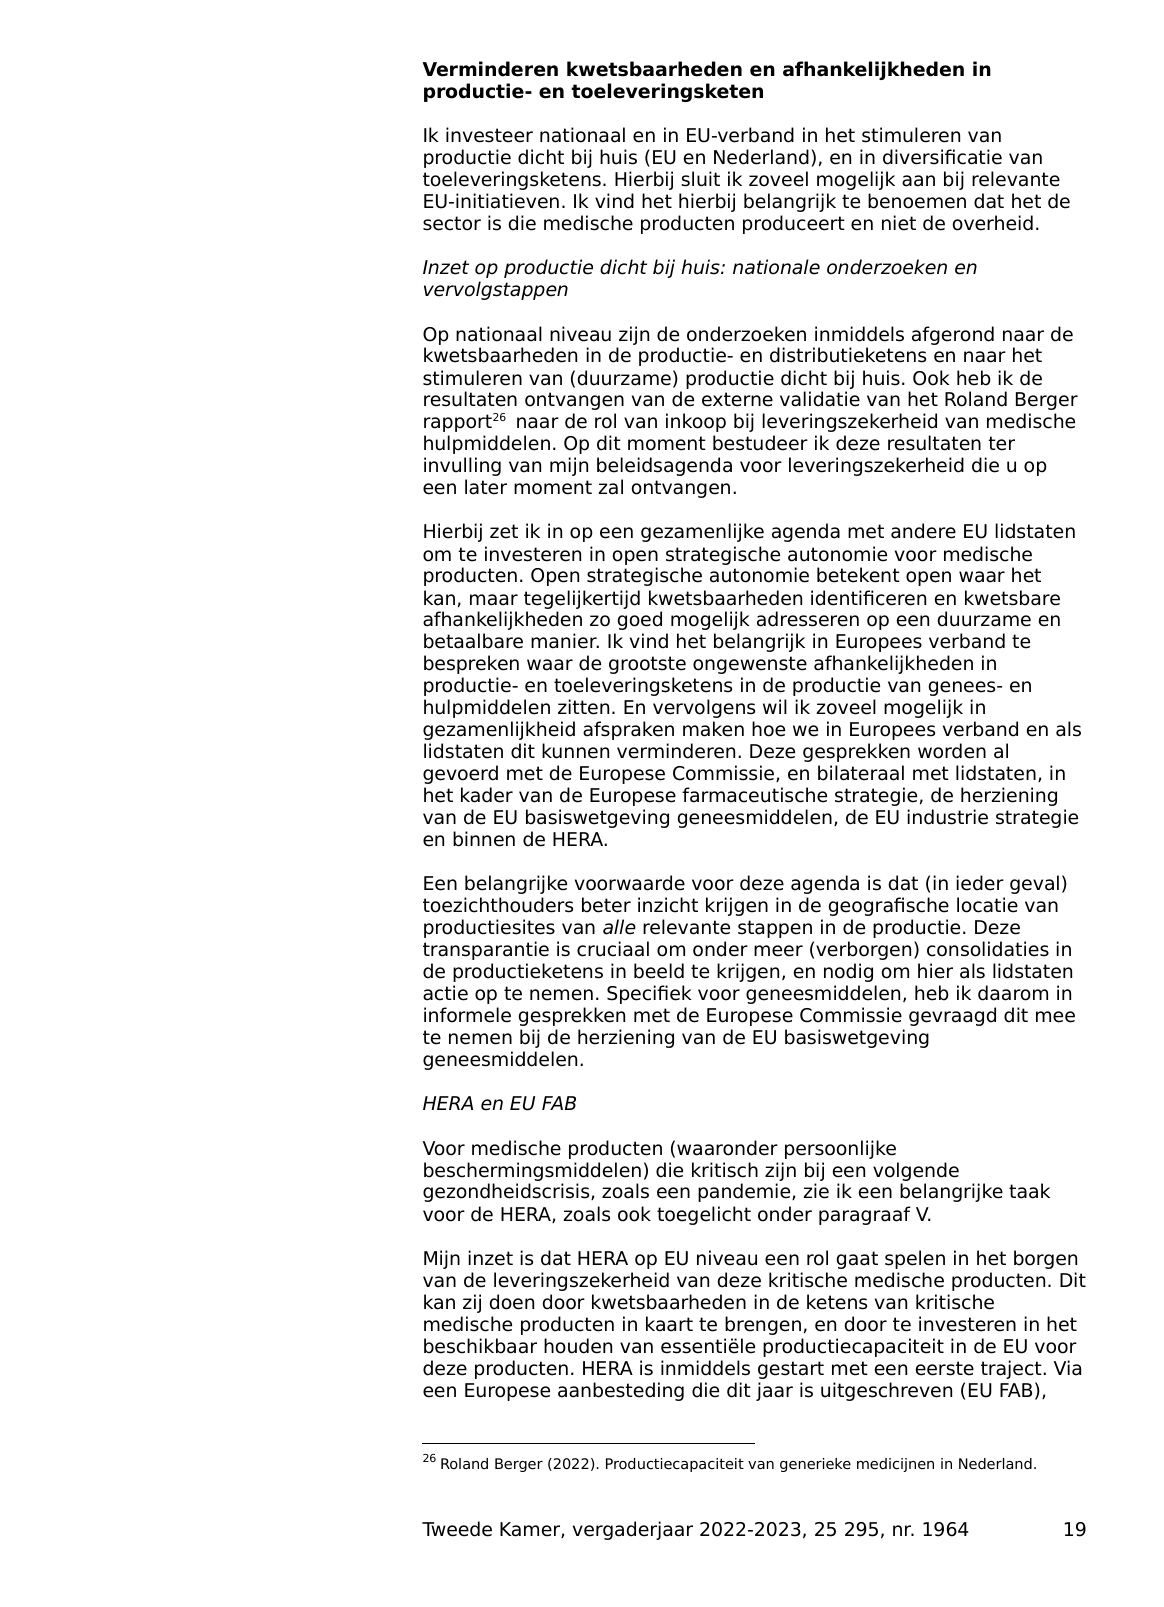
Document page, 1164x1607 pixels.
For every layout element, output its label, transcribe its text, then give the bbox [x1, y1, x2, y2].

text Ik investeer nationaal en in EU-verband in het stimuleren van productie dicht bij huis (EU en Nederland), en in diversificatie van toeleveringsketens. Hierbij sluit ik zoveel mogelijk aan bij relevante EU-initiatieven. Ik vind het hierbij belangrijk te benoemen dat het de sector is die medische producten produceert en niet de overheid. [422, 125, 1087, 235]
subtitle Inzet op productie dicht bij huis: nationale onderzoeken en vervolgstappen [422, 257, 1087, 301]
text Een belangrijke voorwaarde voor deze agenda is dat (in ieder geval) toezichthouders beter inzicht krijgen in de geografische locatie van productiesites van alle relevante stappen in de productie. Deze transparantie is cruciaal om onder meer (verborgen) consolidaties in de productieketens in beeld te krijgen, en nodig om hier als lidstaten actie op te nemen. Specifiek voor geneesmiddelen, heb ik daarom in informele gesprekken met de Europese Commissie gevraagd dit mee te nemen bij de herziening van de EU basiswetgeving geneesmiddelen. [422, 873, 1087, 1071]
text Voor medische producten (waaronder persoonlijke beschermingsmiddelen) die kritisch zijn bij een volgende gezondheidscrisis, zoals een pandemie, zie ik een belangrijke taak voor de HERA, zoals ook toegelicht onder paragraaf V. [422, 1137, 1087, 1225]
text Mijn inzet is dat HERA op EU niveau een rol gaat spelen in het borgen van de leveringszekerheid van deze kritische medische producten. Dit kan zij doen door kwetsbaarheden in de ketens van kritische medische producten in kaart te brengen, en door te investeren in het beschikbaar houden van essentiële productiecapaciteit in de EU voor deze producten. HERA is inmiddels gestart met een eerste traject. Via een Europese aanbesteding die dit jaar is uitgeschreven (EU FAB), [422, 1248, 1087, 1401]
text Hierbij zet ik in op een gezamenlijke agenda met andere EU lidstaten om te investeren in open strategische autonomie voor medische producten. Open strategische autonomie betekent open waar het kan, maar tegelijkertijd kwetsbaarheden identificeren en kwetsbare afhankelijkheden zo goed mogelijk adresseren op een duurzame en betaalbare manier. Ik vind het belangrijk in Europees verband te bespreken waar de grootste ongewenste afhankelijkheden in productie- en toeleveringsketens in de productie van genees- en hulpmiddelen zitten. En vervolgens wil ik zoveel mogelijk in gezamenlijkheid afspraken maken hoe we in Europees verband en als lidstaten dit kunnen verminderen. Deze gesprekken worden al gevoerd met de Europese Commissie, en bilateraal met lidstaten, in het kader van de Europese farmaceutische strategie, de herziening van de EU basiswetgeving geneesmiddelen, de EU industrie strategie en binnen de HERA. [422, 521, 1087, 851]
subtitle HERA en EU FAB [422, 1093, 1087, 1115]
text Roland Berger (2022). Productiecapaciteit van generieke medicijnen in Nederland. [422, 1452, 1087, 1474]
subtitle Verminderen kwetsbaarheden en afhankelijkheden in productie- en toeleveringsketen [422, 59, 1087, 103]
text Op nationaal niveau zijn de onderzoeken inmiddels afgerond naar de kwetsbaarheden in de productie- en distributieketens en naar het stimuleren van (duurzame) productie dicht bij huis. Ook heb ik de resultaten ontvangen van de externe validatie van het Roland Berger rapport naar de rol van inkoop bij leveringszekerheid van medische hulpmiddelen. Op dit moment bestudeer ik deze resultaten ter invulling van mijn beleidsagenda voor leveringszekerheid die u op een later moment zal ontvangen. [422, 323, 1087, 499]
